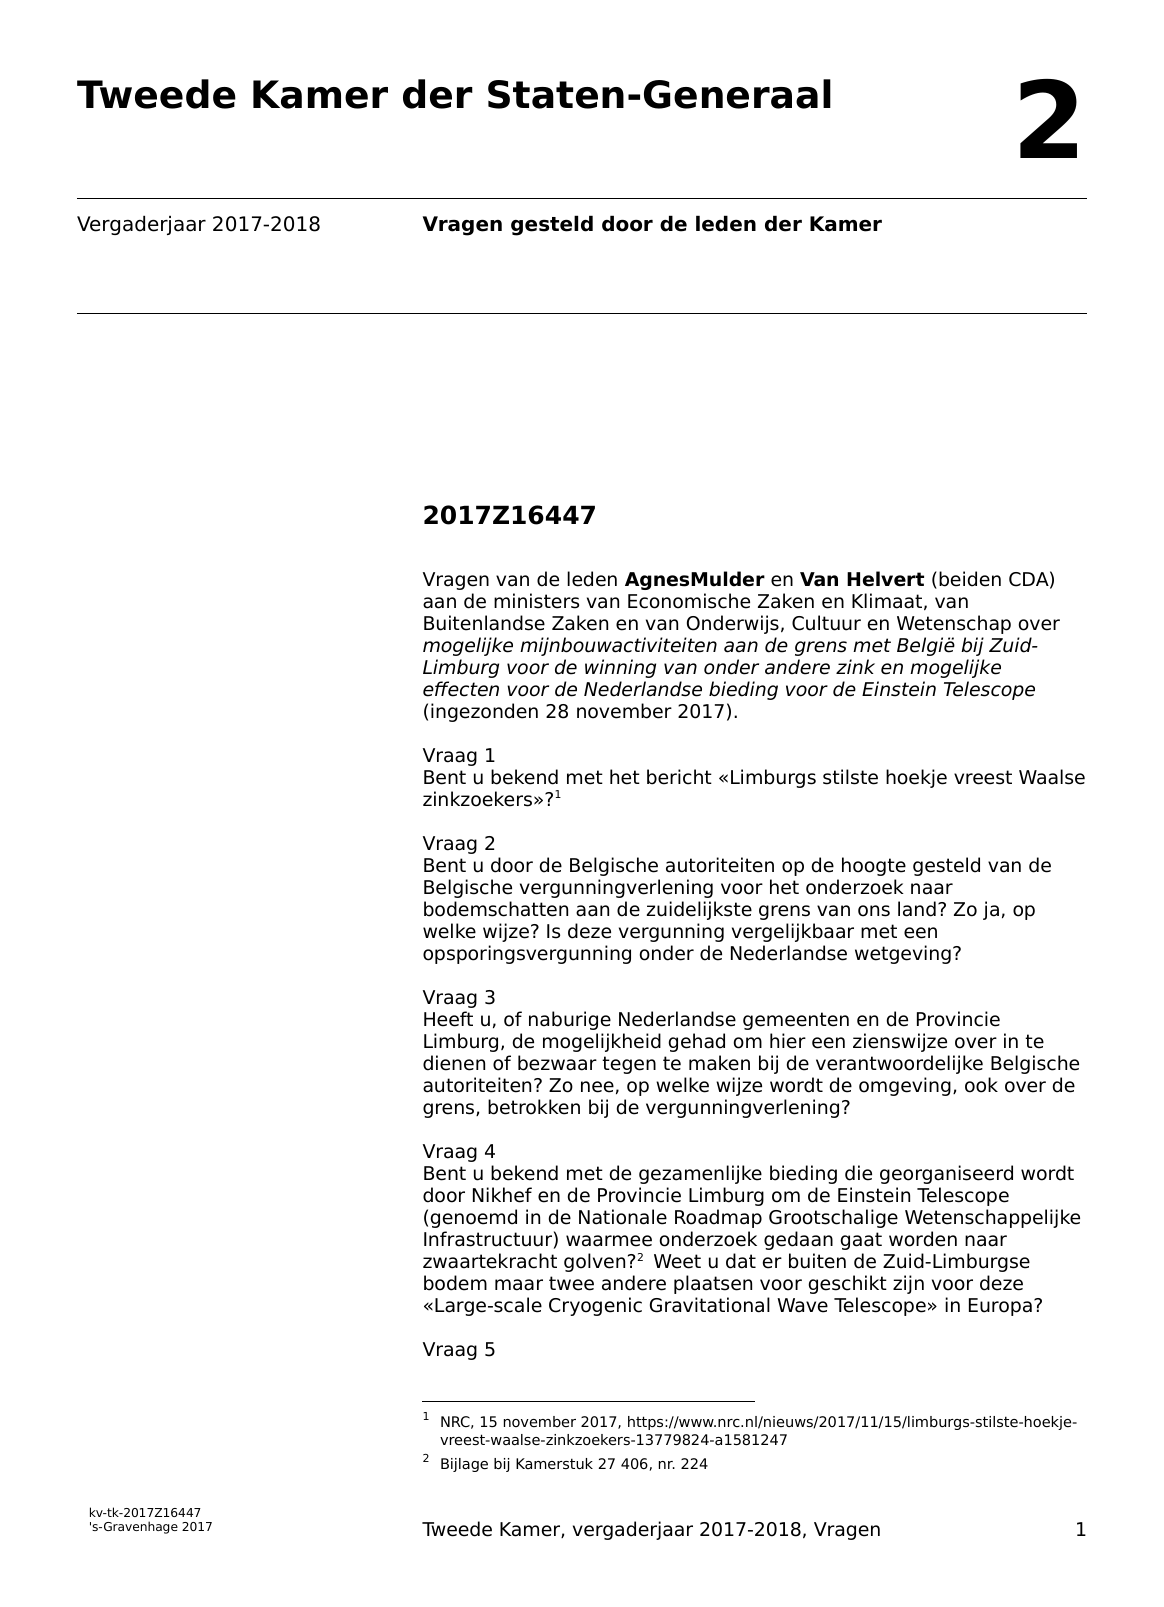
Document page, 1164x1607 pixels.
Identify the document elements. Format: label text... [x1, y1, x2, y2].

text Heeft u, of naburige Nederlandse gemeenten en de Provincie Limburg, de mogelijkheid gehad om hier een zienswijze over in te dienen of bezwaar tegen te maken bij de verantwoordelijke Belgische autoriteiten? Zo nee, op welke wijze wordt de omgeving, ook over de grens, betrokken bij de vergunningverlening? [422, 1009, 1087, 1119]
text kv-tk-2017Z16447 [88, 1506, 323, 1520]
text Bijlage bij Kamerstuk 27 406, nr. 224 [422, 1452, 1087, 1474]
table_header 2 [886, 59, 1087, 198]
text NRC, 15 november 2017, https://www.nrc.nl/nieuws/2017/11/15/limburgs-stilste-hoekje-vreest-waalse-zinkzoekers-13779824-a1581247 [422, 1410, 1087, 1449]
text 2017Z16447 [422, 501, 1087, 531]
table_cell Vergaderjaar 2017-2018 [77, 199, 422, 313]
text Vraag 1 [422, 745, 1087, 767]
text 's-Gravenhage 2017 [88, 1520, 323, 1534]
text Bent u door de Belgische autoriteiten op de hoogte gesteld van de Belgische vergunningverlening voor het onderzoek naar bodemschatten aan de zuidelijkste grens van ons land? Zo ja, op welke wijze? Is deze vergunning vergelijkbaar met een opsporingsvergunning onder de Nederlandse wetgeving? [422, 855, 1087, 965]
text Vraag 5 [422, 1339, 1087, 1361]
text Bent u bekend met het bericht «Limburgs stilste hoekje vreest Waalse zinkzoekers»? [422, 767, 1087, 811]
text Bent u bekend met de gezamenlijke bieding die georganiseerd wordt door Nikhef en de Provincie Limburg om de Einstein Telescope (genoemd in de Nationale Roadmap Grootschalige Wetenschappelijke Infrastructuur) waarmee onderzoek gedaan gaat worden naar zwaartekracht golven? Weet u dat er buiten de Zuid-Limburgse bodem maar twee andere plaatsen voor geschikt zijn voor deze «Large-scale Cryogenic Gravitational Wave Telescope» in Europa? [422, 1163, 1087, 1317]
text Vragen van de leden AgnesMulder en Van Helvert (beiden CDA) aan de ministers van Economische Zaken en Klimaat, van Buitenlandse Zaken en van Onderwijs, Cultuur en Wetenschap over mogelijke mijnbouwactiviteiten aan de grens met België bij Zuid-Limburg voor de winning van onder andere zink en mogelijke effecten voor de Nederlandse bieding voor de Einstein Telescope (ingezonden 28 november 2017). [422, 569, 1087, 723]
table_header Tweede Kamer der Staten-Generaal [77, 59, 886, 198]
table_cell Vragen gesteld door de leden der Kamer [422, 199, 1087, 313]
text Vraag 2 [422, 833, 1087, 855]
text Vraag 4 [422, 1141, 1087, 1163]
text Vraag 3 [422, 987, 1087, 1009]
